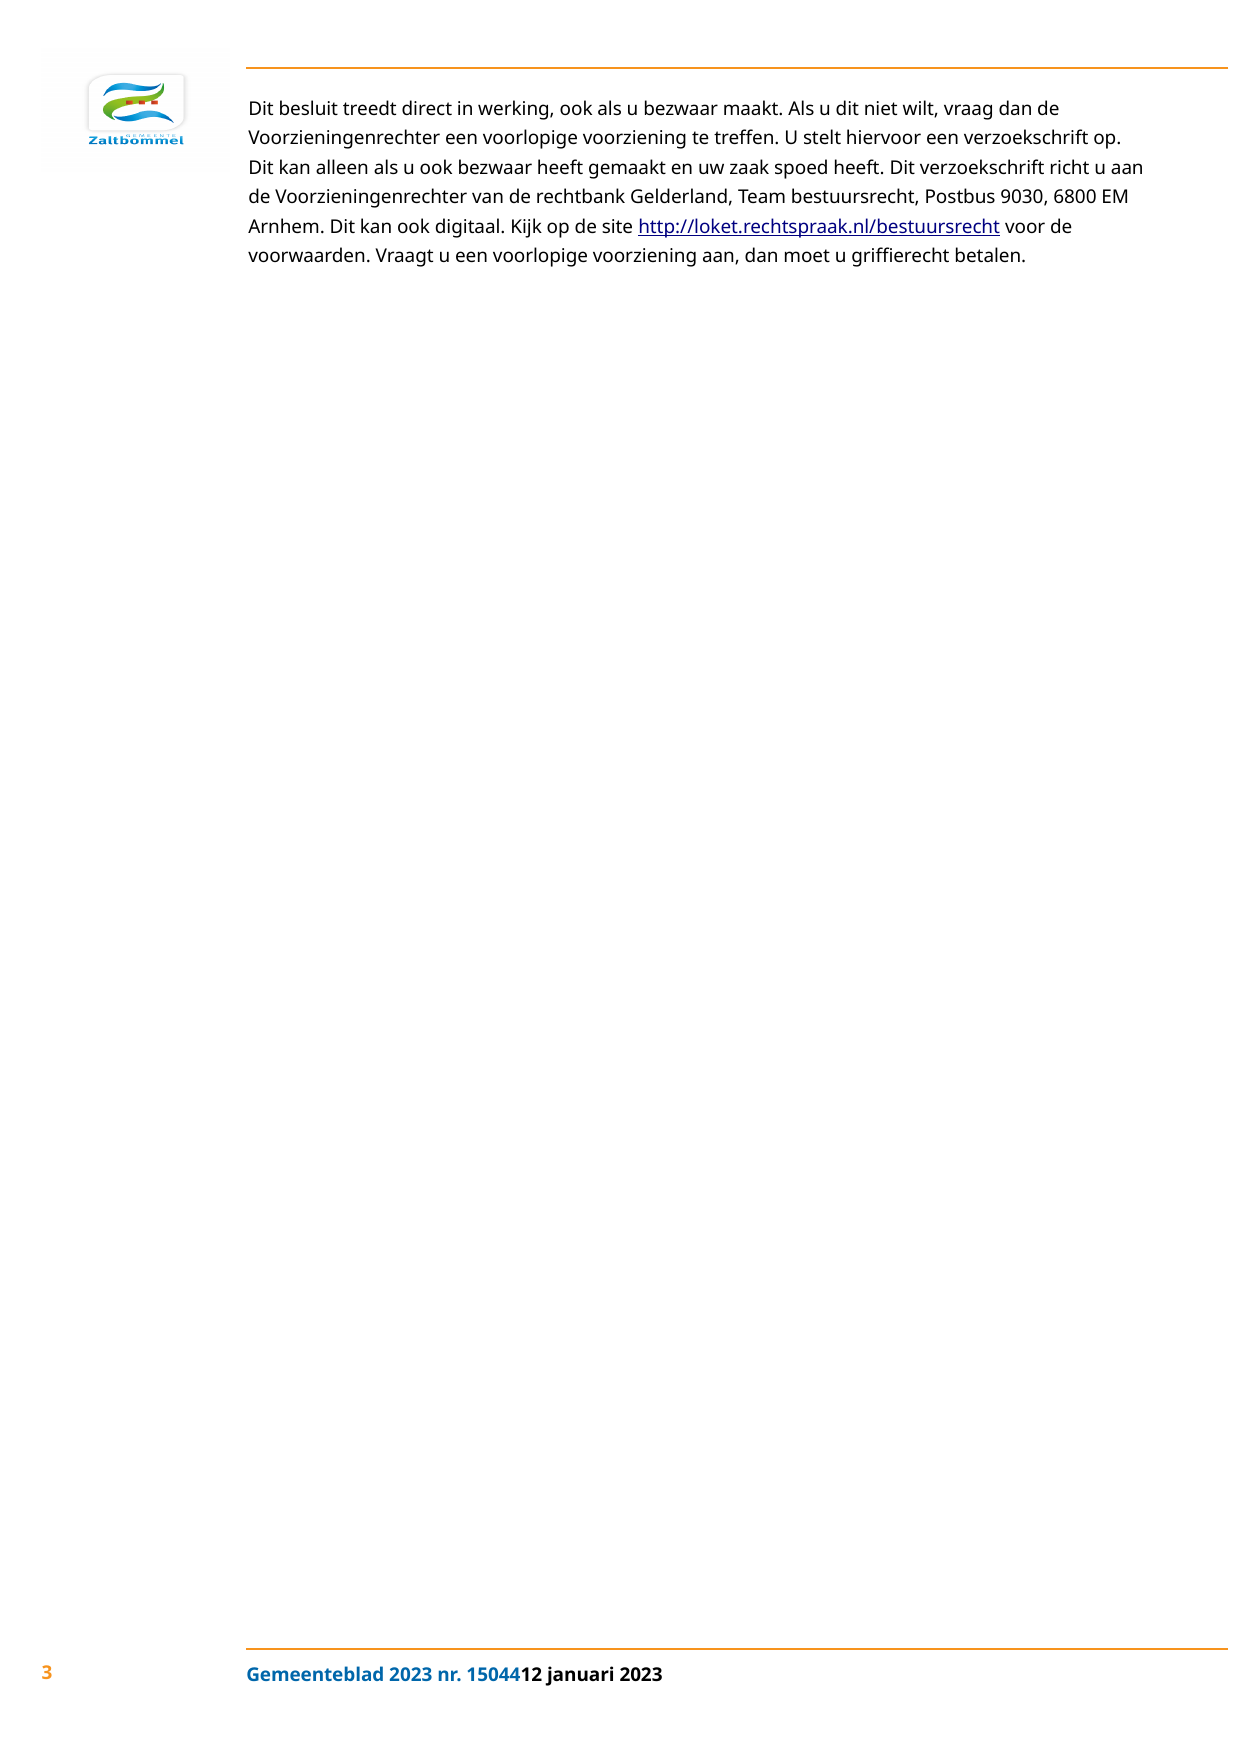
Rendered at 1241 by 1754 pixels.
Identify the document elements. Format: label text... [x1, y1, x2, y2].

picture [41, 47, 231, 172]
text Dit besluit treedt direct in werking, ook als u bezwaar maakt. Als u dit niet wilt, vraag dan de Voorzieningenrechter een voorlopige voorziening te treffen. U stelt hiervoor een verzoekschrift op. Dit kan alleen als u ook bezwaar heeft gemaakt en uw zaak spoed heeft. Dit verzoekschrift richt u aan de Voorzieningenrechter van de rechtbank Gelderland, Team bestuursrecht, Postbus 9030, 6800 EM Arnhem. Dit kan ook digitaal. Kijk op de site http://loket.rechtspraak.nl/bestuursrecht voor de voorwaarden. Vraagt u een voorlopige voorziening aan, dan moet u griffierecht betalen. [248, 95, 1152, 268]
